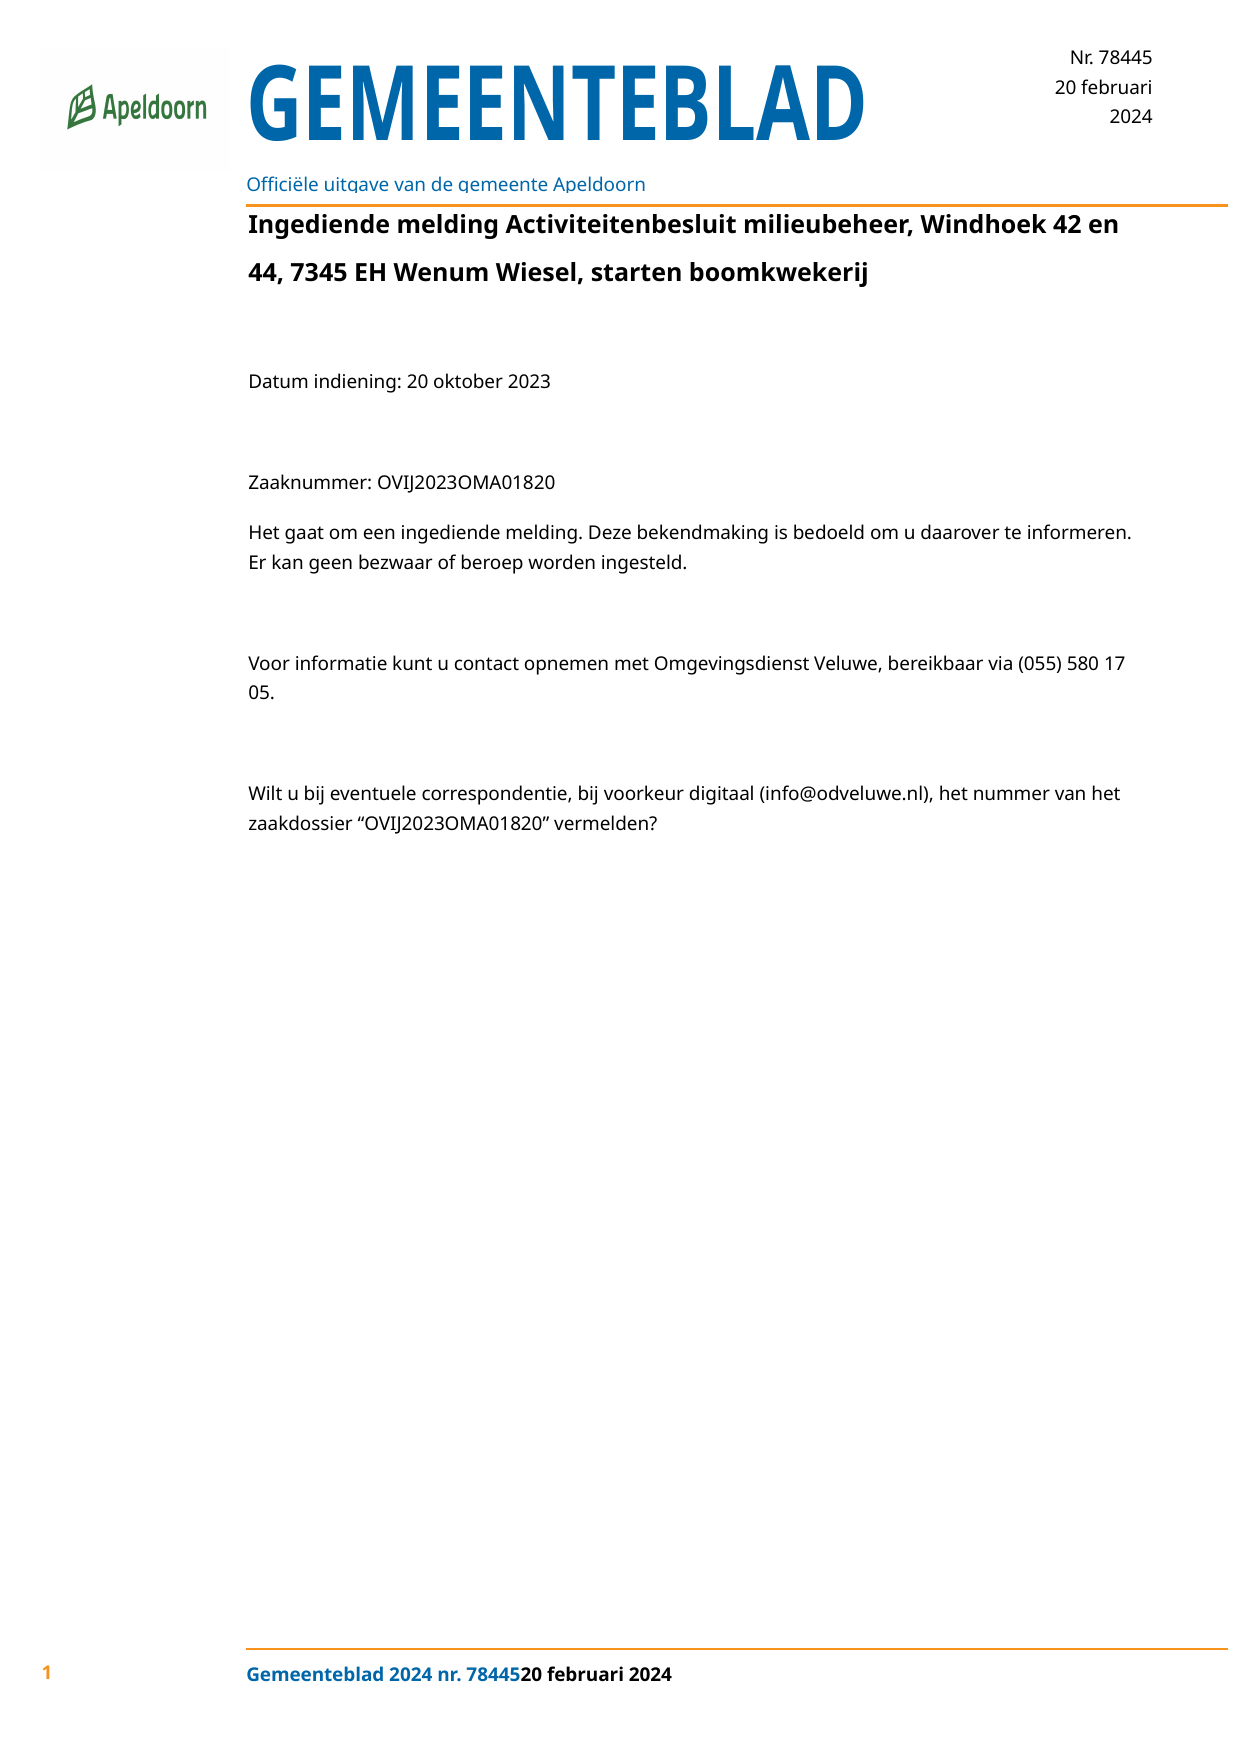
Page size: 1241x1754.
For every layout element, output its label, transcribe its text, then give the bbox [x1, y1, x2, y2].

text Voor informatie kunt u contact opnemen met Omgevingsdienst Veluwe, bereikbaar via (055) 580 17 05. [248, 650, 1152, 705]
text Zaaknummer: OVIJ2023OMA01820 [248, 469, 1152, 495]
text Ingediende melding Activiteitenbesluit milieubeheer, Windhoek 42 en 44, 7345 EH Wenum Wiesel, starten boomkwekerij [248, 207, 1152, 288]
text Wilt u bij eventuele correspondentie, bij voorkeur digitaal (info@odveluwe.nl), het nummer van het zaakdossier “OVIJ2023OMA01820” vermelden? [248, 780, 1152, 836]
text Datum indiening: 20 oktober 2023 [248, 368, 1152, 394]
picture [41, 47, 231, 172]
text Het gaat om een ingediende melding. Deze bekendmaking is bedoeld om u daarover te informeren. Er kan geen bezwaar of beroep worden ingesteld. [248, 519, 1152, 575]
